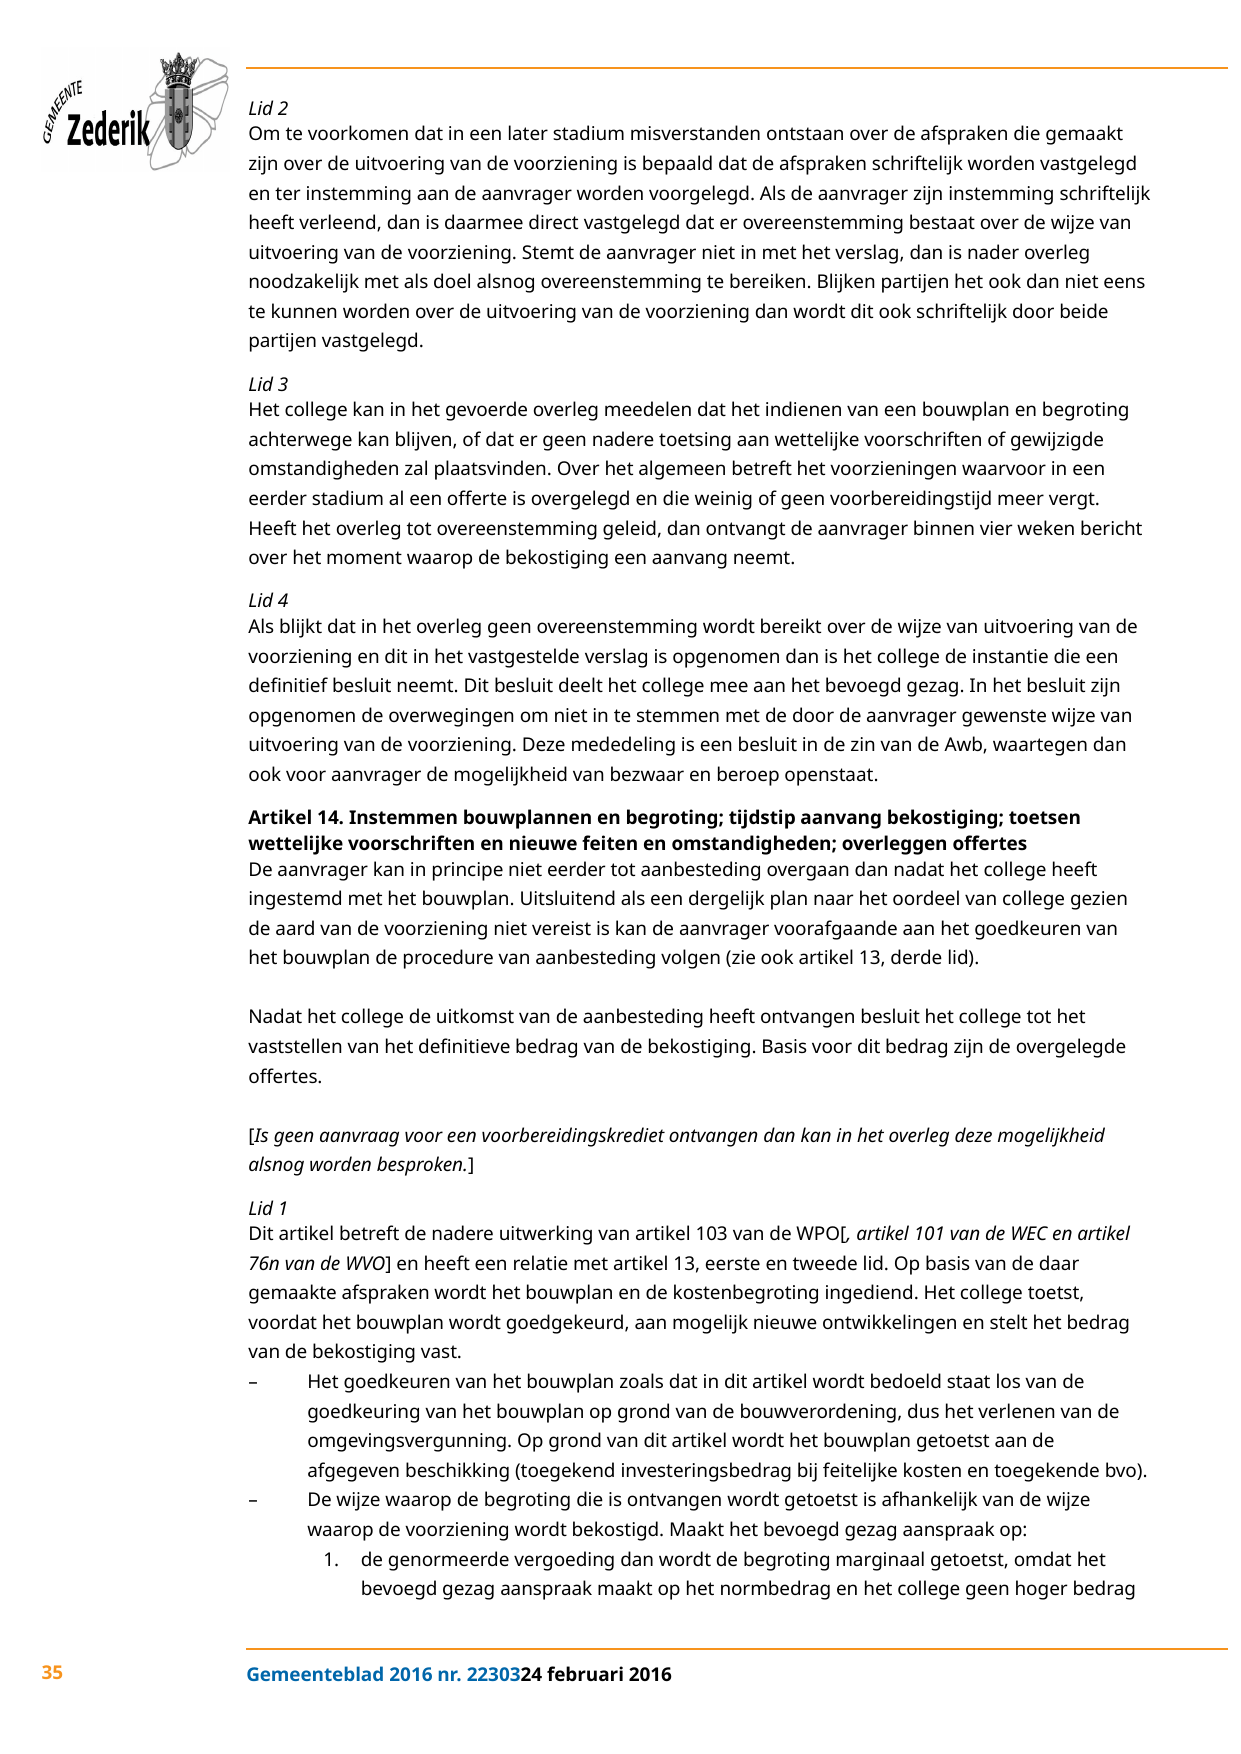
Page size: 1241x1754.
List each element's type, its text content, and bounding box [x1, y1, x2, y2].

text Nadat het college de uitkomst van de aanbesteding heeft ontvangen besluit het college tot het vaststellen van het definitieve bedrag van de bekostiging. Basis voor dit bedrag zijn de overgelegde offertes. [248, 1004, 1152, 1088]
text Lid 2 [248, 95, 1152, 121]
text Als blijkt dat in het overleg geen overeenstemming wordt bereikt over de wijze van uitvoering van de voorziening en dit in het vastgestelde verslag is opgenomen dan is het college de instantie die een definitief besluit neemt. Dit besluit deelt het college mee aan het bevoegd gezag. In het besluit zijn opgenomen de overwegingen om niet in te stemmen met de door de aanvrager gewenste wijze van uitvoering van de voorziening. Deze mededeling is een besluit in de zin van de Awb, waartegen dan ook voor aanvrager de mogelijkheid van bezwaar en beroep openstaat. [248, 613, 1152, 787]
text Lid 4 [248, 587, 1152, 613]
list Het goedkeuren van het bouwplan zoals dat in dit artikel wordt bedoeld staat los van de goedkeuring van het bouwplan op grond van de bouwverordening, dus het verlenen van de omgevingsvergunning. Op grond van dit artikel wordt het bouwplan getoetst aan de afgegeven beschikking (toegekend investeringsbedrag bij feitelijke kosten en toegekende bvo). [248, 1368, 1152, 1483]
text Artikel 14. Instemmen bouwplannen en begroting; tijdstip aanvang bekostiging; toetsen wettelijke voorschriften en nieuwe feiten en omstandigheden; overleggen offertes [248, 804, 1152, 856]
text Dit artikel betreft de nadere uitwerking van artikel 103 van de WPO[, artikel 101 van de WEC en artikel 76n van de WVO] en heeft een relatie met artikel 13, eerste en tweede lid. Op basis van de daar gemaakte afspraken wordt het bouwplan en de kostenbegroting ingediend. Het college toetst, voordat het bouwplan wordt goedgekeurd, aan mogelijk nieuwe ontwikkelingen en stelt het bedrag van de bekostiging vast. [248, 1220, 1152, 1364]
text De aanvrager kan in principe niet eerder tot aanbesteding overgaan dan nadat het college heeft ingestemd met het bouwplan. Uitsluitend als een dergelijk plan naar het oordeel van college gezien de aard van de voorziening niet vereist is kan de aanvrager voorafgaande aan het goedkeuren van het bouwplan de procedure van aanbesteding volgen (zie ook artikel 13, derde lid). [248, 856, 1152, 970]
list de genormeerde vergoeding dan wordt de begroting marginaal getoetst, omdat het bevoegd gezag aanspraak maakt op het normbedrag en het college geen hoger bedrag [323, 1546, 1152, 1601]
text [Is geen aanvraag voor een voorbereidingskrediet ontvangen dan kan in het overleg deze mogelijkheid alsnog worden besproken.] [248, 1122, 1152, 1177]
text Het college kan in het gevoerde overleg meedelen dat het indienen van een bouwplan en begroting achterwege kan blijven, of dat er geen nadere toetsing aan wettelijke voorschriften of gewijzigde omstandigheden zal plaatsvinden. Over het algemeen betreft het voorzieningen waarvoor in een eerder stadium al een offerte is overgelegd en die weinig of geen voorbereidingstijd meer vergt. Heeft het overleg tot overeenstemming geleid, dan ontvangt de aanvrager binnen vier weken bericht over het moment waarop de bekostiging een aanvang neemt. [248, 396, 1152, 570]
list De wijze waarop de begroting die is ontvangen wordt getoetst is afhankelijk van de wijze waarop de voorziening wordt bekostigd. Maakt het bevoegd gezag aanspraak op: [248, 1487, 1152, 1542]
text Lid 1 [248, 1195, 1152, 1220]
picture [41, 47, 231, 172]
text Lid 3 [248, 371, 1152, 396]
text Om te voorkomen dat in een later stadium misverstanden ontstaan over de afspraken die gemaakt zijn over de uitvoering van de voorziening is bepaald dat de afspraken schriftelijk worden vastgelegd en ter instemming aan de aanvrager worden voorgelegd. Als de aanvrager zijn instemming schriftelijk heeft verleend, dan is daarmee direct vastgelegd dat er overeenstemming bestaat over de wijze van uitvoering van de voorziening. Stemt de aanvrager niet in met het verslag, dan is nader overleg noodzakelijk met als doel alsnog overeenstemming te bereiken. Blijken partijen het ook dan niet eens te kunnen worden over de uitvoering van de voorziening dan wordt dit ook schriftelijk door beide partijen vastgelegd. [248, 121, 1152, 353]
